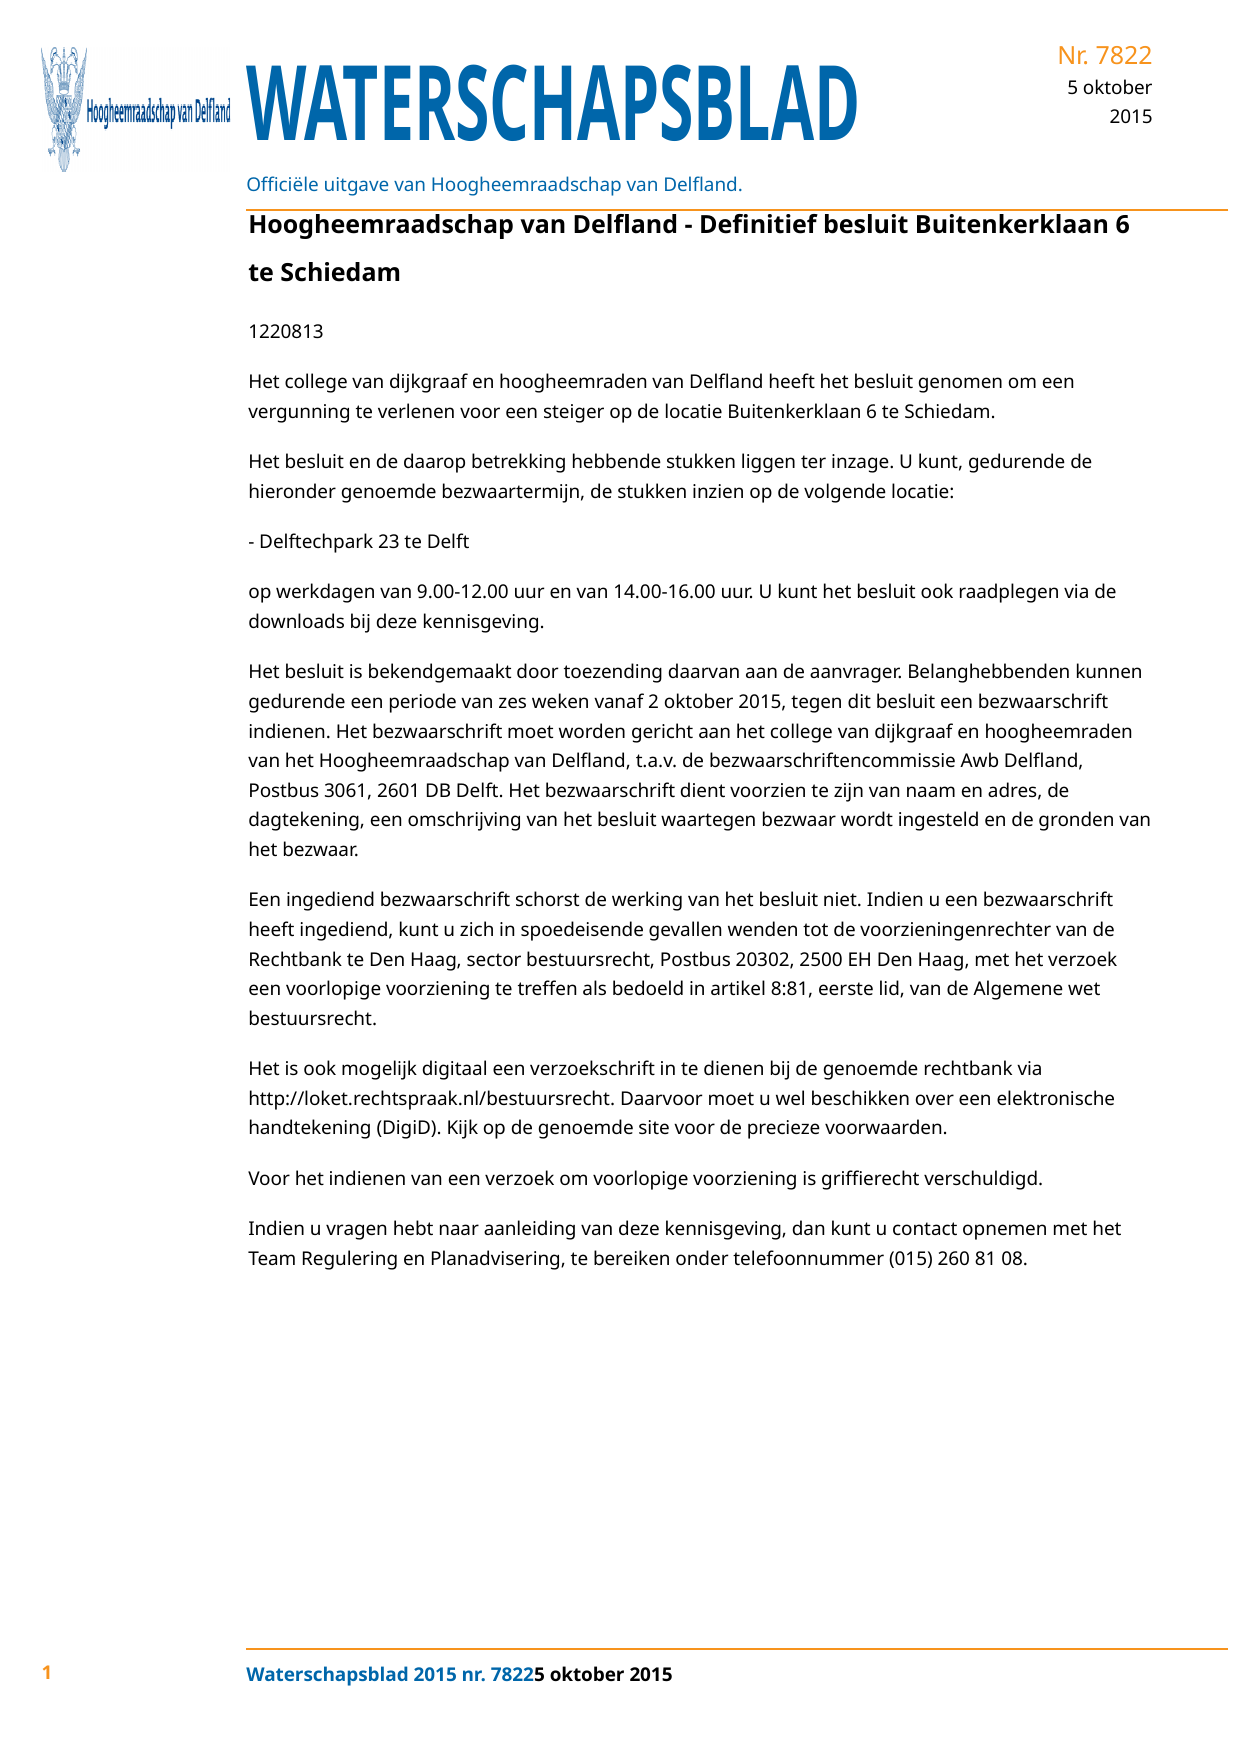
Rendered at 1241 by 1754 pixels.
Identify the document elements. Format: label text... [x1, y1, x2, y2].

text op werkdagen van 9.00-12.00 uur en van 14.00-16.00 uur. U kunt het besluit ook raadplegen via de downloads bij deze kennisgeving. [248, 579, 1152, 634]
text Het is ook mogelijk digitaal een verzoekschrift in te dienen bij de genoemde rechtbank via http://loket.rechtspraak.nl/bestuursrecht. Daarvoor moet u wel beschikken over een elektronische handtekening (DigiD). Kijk op de genoemde site voor de precieze voorwaarden. [248, 1055, 1152, 1140]
text Het besluit is bekendgemaakt door toezending daarvan aan de aanvrager. Belanghebbenden kunnen gedurende een periode van zes weken vanaf 2 oktober 2015, tegen dit besluit een bezwaarschrift indienen. Het bezwaarschrift moet worden gericht aan het college van dijkgraaf en hoogheemraden van het Hoogheemraadschap van Delfland, t.a.v. de bezwaarschriftencommissie Awb Delfland, Postbus 3061, 2601 DB Delft. Het bezwaarschrift dient voorzien te zijn van naam en adres, de dagtekening, een omschrijving van het besluit waartegen bezwaar wordt ingesteld en de gronden van het bezwaar. [248, 659, 1152, 862]
text - Delftechpark 23 te Delft [248, 528, 1152, 554]
text Indien u vragen hebt naar aanleiding van deze kennisgeving, dan kunt u contact opnemen met het Team Regulering en Planadvisering, te bereiken onder telefoonnummer (015) 260 81 08. [248, 1215, 1152, 1271]
text 1220813 [248, 318, 1152, 344]
text Een ingediend bezwaarschrift schorst de werking van het besluit niet. Indien u een bezwaarschrift heeft ingediend, kunt u zich in spoedeisende gevallen wenden tot de voorzieningenrechter van de Rechtbank te Den Haag, sector bestuursrecht, Postbus 20302, 2500 EH Den Haag, met het verzoek een voorlopige voorziening te treffen als bedoeld in artikel 8:81, eerste lid, van de Algemene wet bestuursrecht. [248, 887, 1152, 1031]
text Voor het indienen van een verzoek om voorlopige voorziening is griffierecht verschuldigd. [248, 1165, 1152, 1191]
picture [41, 47, 231, 172]
text Het besluit en de daarop betrekking hebbende stukken liggen ter inzage. U kunt, gedurende de hieronder genoemde bezwaartermijn, de stukken inzien op de volgende locatie: [248, 448, 1152, 504]
text Het college van dijkgraaf en hoogheemraden van Delfland heeft het besluit genomen om een vergunning te verlenen voor een steiger op de locatie Buitenkerklaan 6 te Schiedam. [248, 368, 1152, 424]
text Hoogheemraadschap van Delfland - Definitief besluit Buitenkerklaan 6 te Schiedam [248, 211, 1152, 288]
